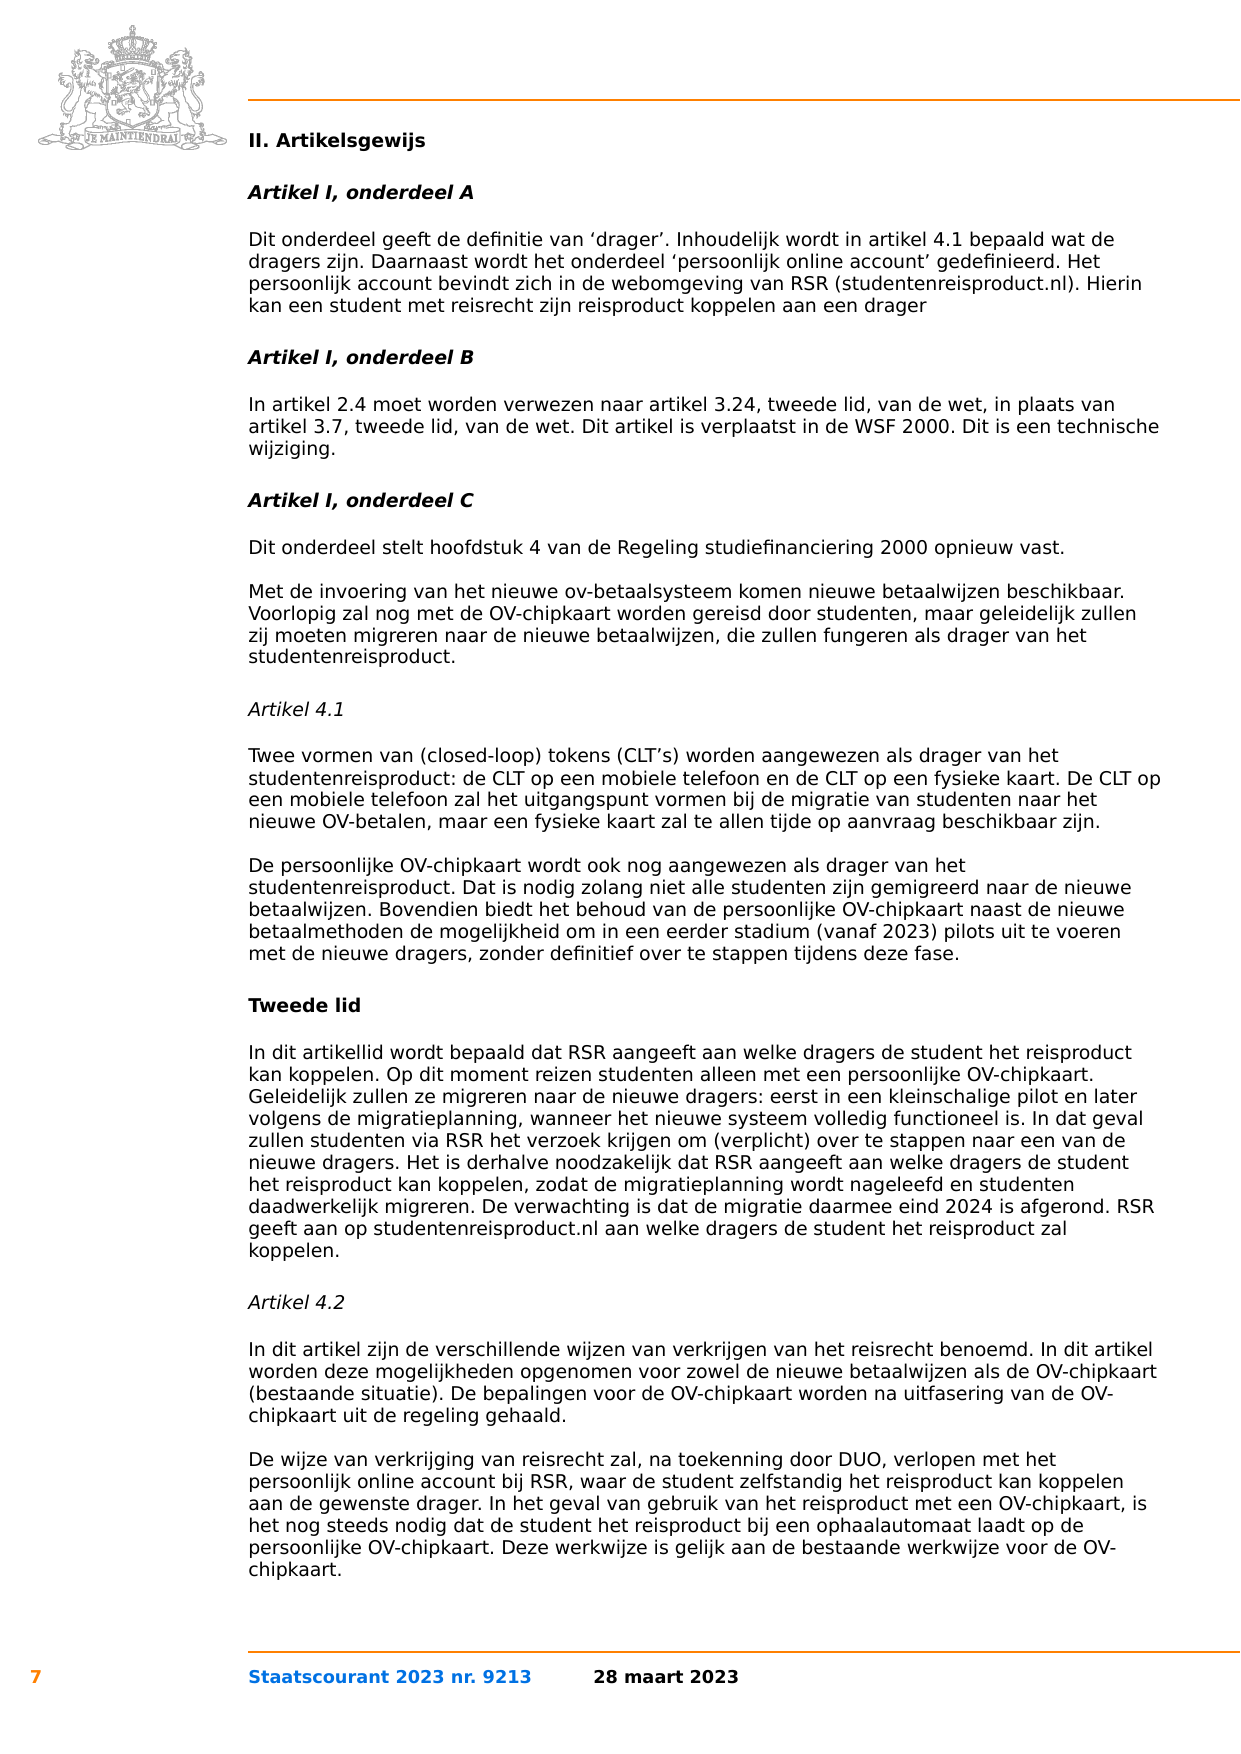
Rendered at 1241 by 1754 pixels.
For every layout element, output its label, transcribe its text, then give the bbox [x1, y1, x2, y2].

subtitle Artikel I, onderdeel B [248, 347, 1163, 369]
picture [38, 25, 227, 150]
text In dit artikellid wordt bepaald dat RSR aangeeft aan welke dragers de student het reisproduct kan koppelen. Op dit moment reizen studenten alleen met een persoonlijke OV-chipkaart. Geleidelijk zullen ze migreren naar de nieuwe dragers: eerst in een kleinschalige pilot en later volgens de migratieplanning, wanneer het nieuwe systeem volledig functioneel is. In dat geval zullen studenten via RSR het verzoek krijgen om (verplicht) over te stappen naar een van de nieuwe dragers. Het is derhalve noodzakelijk dat RSR aangeeft aan welke dragers de student het reisproduct kan koppelen, zodat de migratieplanning wordt nageleefd en studenten daadwerkelijk migreren. De verwachting is dat de migratie daarmee eind 2024 is afgerond. RSR geeft aan op studentenreisproduct.nl aan welke dragers de student het reisproduct zal koppelen. [248, 1042, 1163, 1262]
text In artikel 2.4 moet worden verwezen naar artikel 3.24, tweede lid, van de wet, in plaats van artikel 3.7, tweede lid, van de wet. Dit artikel is verplaatst in de WSF 2000. Dit is een technische wijziging. [248, 394, 1163, 460]
subtitle Artikel I, onderdeel C [248, 490, 1163, 512]
text Dit onderdeel geeft de definitie van ‘drager’. Inhoudelijk wordt in artikel 4.1 bepaald wat de dragers zijn. Daarnaast wordt het onderdeel ‘persoonlijk online account’ gedefinieerd. Het persoonlijk account bevindt zich in de webomgeving van RSR (studentenreisproduct.nl). Hierin kan een student met reisrecht zijn reisproduct koppelen aan een drager [248, 229, 1163, 317]
subtitle II. Artikelsgewijs [248, 130, 1163, 152]
text De wijze van verkrijging van reisrecht zal, na toekenning door DUO, verlopen met het persoonlijk online account bij RSR, waar de student zelfstandig het reisproduct kan koppelen aan de gewenste drager. In het geval van gebruik van het reisproduct met een OV-chipkaart, is het nog steeds nodig dat de student het reisproduct bij een ophaalautomaat laadt op de persoonlijke OV-chipkaart. Deze werkwijze is gelijk aan de bestaande werkwijze voor de OV-chipkaart. [248, 1449, 1163, 1581]
text In dit artikel zijn de verschillende wijzen van verkrijgen van het reisrecht benoemd. In dit artikel worden deze mogelijkheden opgenomen voor zowel de nieuwe betaalwijzen als de OV-chipkaart (bestaande situatie). De bepalingen voor de OV-chipkaart worden na uitfasering van de OV-chipkaart uit de regeling gehaald. [248, 1339, 1163, 1427]
text Twee vormen van (closed-loop) tokens (CLT’s) worden aangewezen als drager van het studentenreisproduct: de CLT op een mobiele telefoon en de CLT op een fysieke kaart. De CLT op een mobiele telefoon zal het uitgangspunt vormen bij de migratie van studenten naar het nieuwe OV-betalen, maar een fysieke kaart zal te allen tijde op aanvraag beschikbaar zijn. [248, 745, 1163, 833]
subtitle Tweede lid [248, 995, 1163, 1017]
subtitle Artikel I, onderdeel A [248, 182, 1163, 204]
subtitle Artikel 4.1 [248, 698, 1163, 720]
text Met de invoering van het nieuwe ov-betaalsysteem komen nieuwe betaalwijzen beschikbaar. Voorlopig zal nog met de OV-chipkaart worden gereisd door studenten, maar geleidelijk zullen zij moeten migreren naar de nieuwe betaalwijzen, die zullen fungeren als drager van het studentenreisproduct. [248, 581, 1163, 668]
text Dit onderdeel stelt hoofdstuk 4 van de Regeling studiefinanciering 2000 opnieuw vast. [248, 537, 1163, 559]
subtitle Artikel 4.2 [248, 1292, 1163, 1314]
text De persoonlijke OV-chipkaart wordt ook nog aangewezen als drager van het studentenreisproduct. Dat is nodig zolang niet alle studenten zijn gemigreerd naar de nieuwe betaalwijzen. Bovendien biedt het behoud van de persoonlijke OV-chipkaart naast de nieuwe betaalmethoden de mogelijkheid om in een eerder stadium (vanaf 2023) pilots uit te voeren met de nieuwe dragers, zonder definitief over te stappen tijdens deze fase. [248, 855, 1163, 965]
